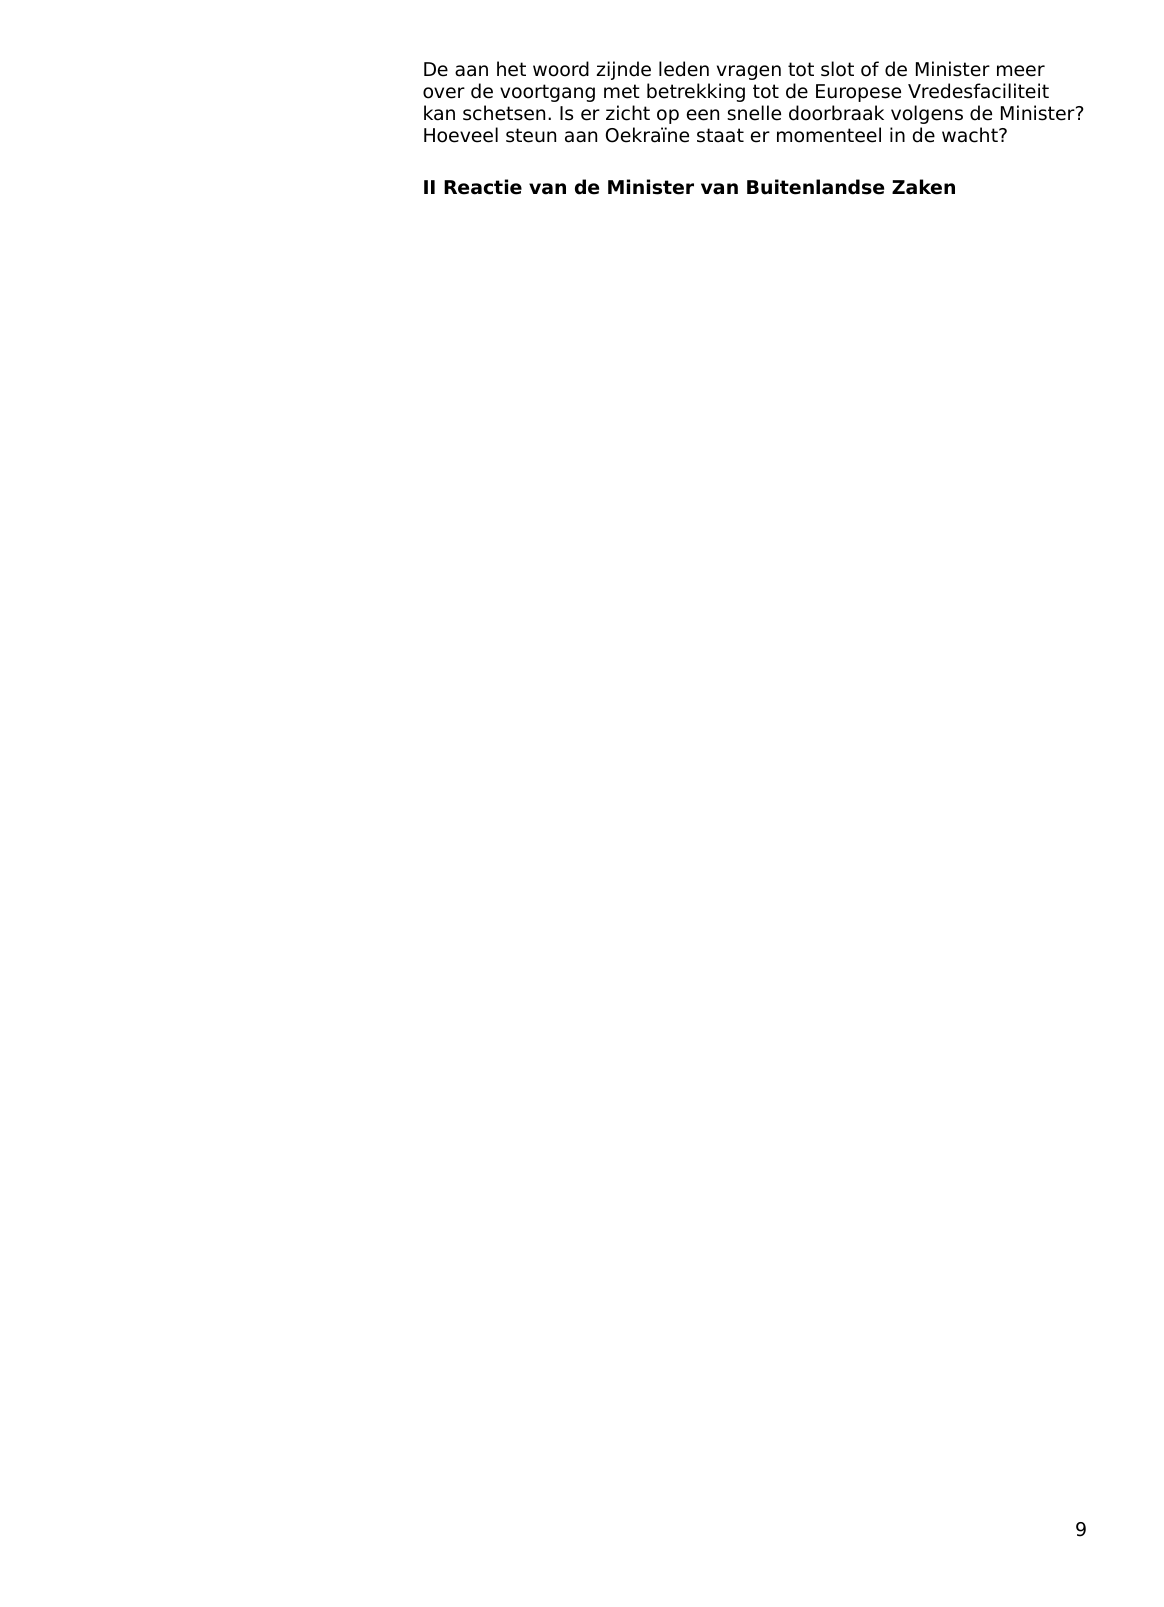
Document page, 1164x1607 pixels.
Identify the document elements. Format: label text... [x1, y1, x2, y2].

subtitle II Reactie van de Minister van Buitenlandse Zaken [422, 177, 1087, 199]
text De aan het woord zijnde leden vragen tot slot of de Minister meer over de voortgang met betrekking tot de Europese Vredesfaciliteit kan schetsen. Is er zicht op een snelle doorbraak volgens de Minister? Hoeveel steun aan Oekraïne staat er momenteel in de wacht? [422, 59, 1087, 147]
